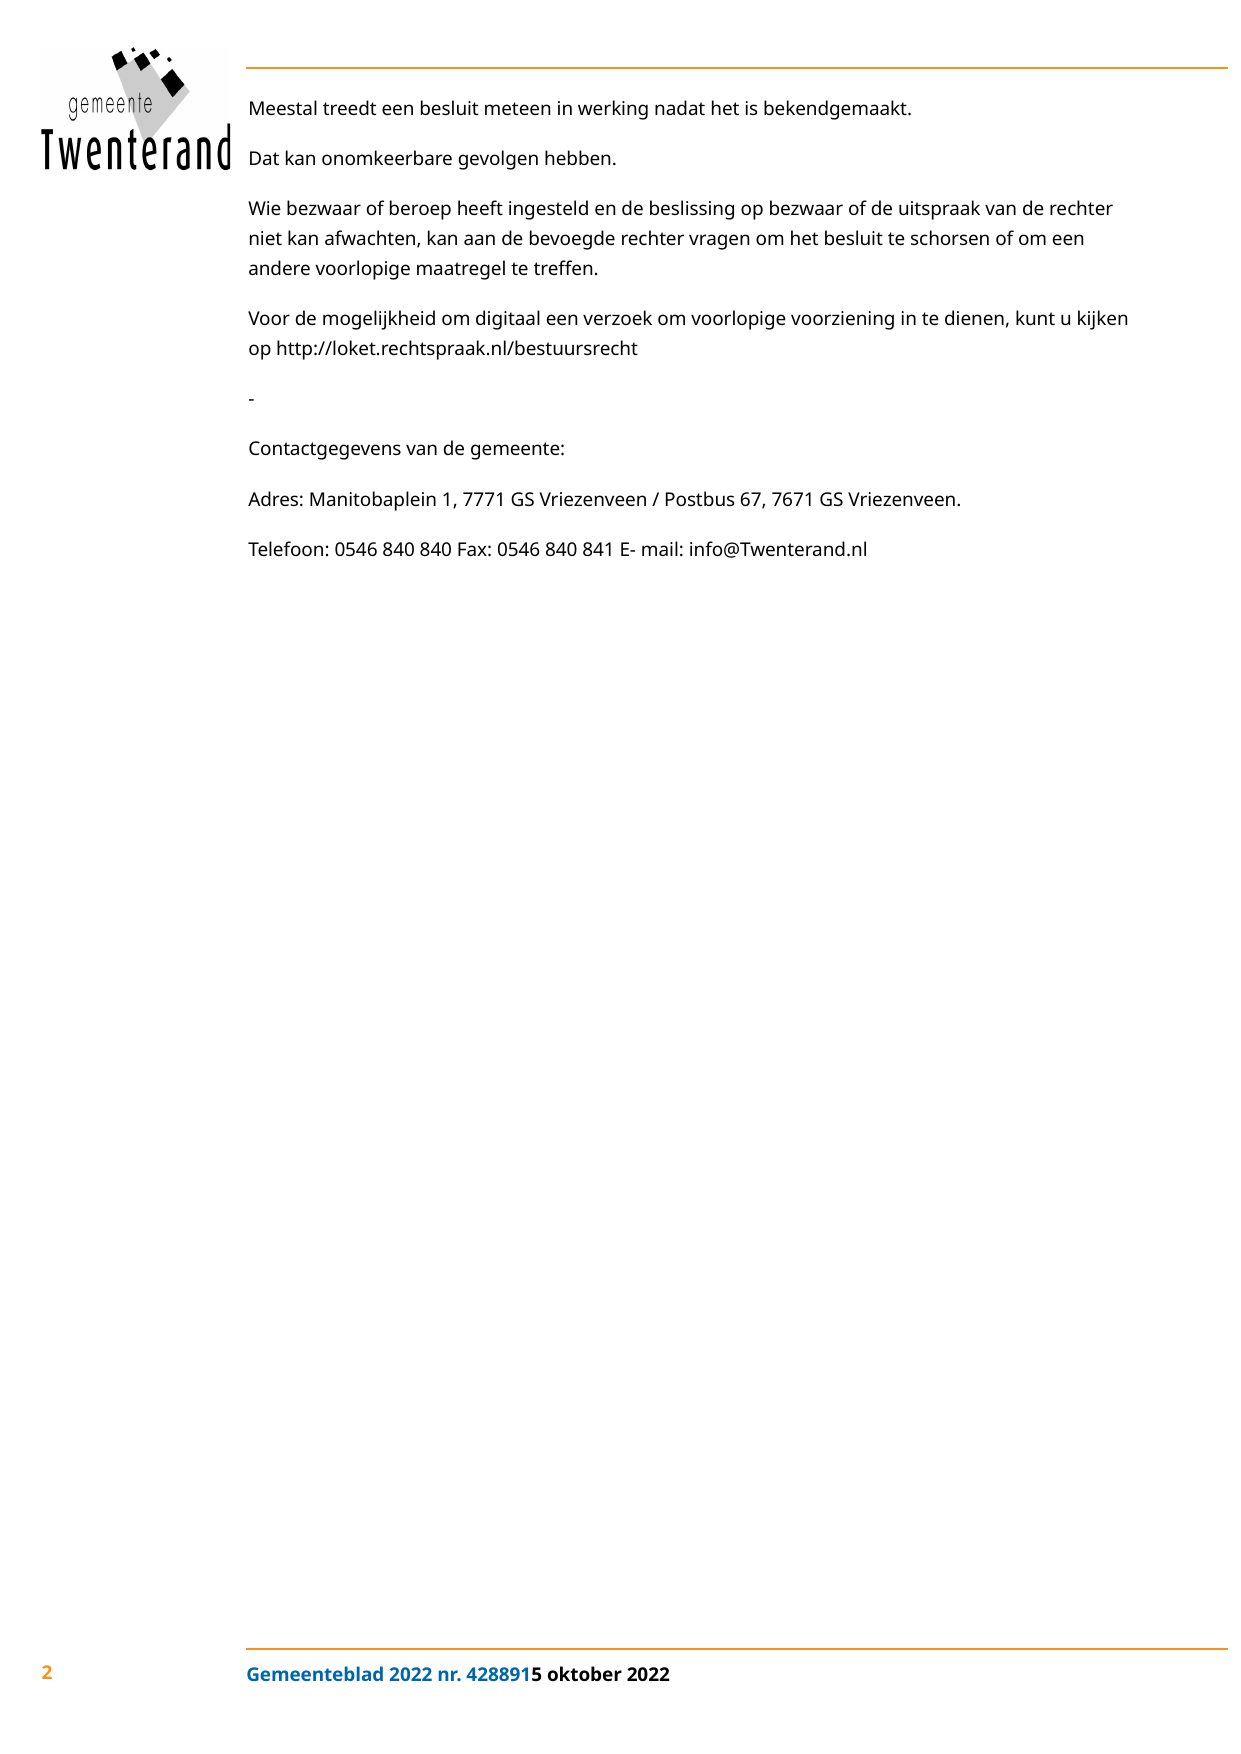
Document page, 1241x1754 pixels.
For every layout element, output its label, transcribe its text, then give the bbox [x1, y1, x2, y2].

text Meestal treedt een besluit meteen in werking nadat het is bekendgemaakt. [248, 95, 1152, 121]
text Adres: Manitobaplein 1, 7771 GS Vriezenveen / Postbus 67, 7671 GS Vriezenveen. [248, 486, 1152, 512]
text Wie bezwaar of beroep heeft ingesteld en de beslissing op bezwaar of de uitspraak van de rechter niet kan afwachten, kan aan de bevoegde rechter vragen om het besluit te schorsen of om een andere voorlopige maatregel te treffen. [248, 196, 1152, 281]
text - [248, 385, 1152, 411]
text Dat kan onomkeerbare gevolgen hebben. [248, 145, 1152, 171]
text Voor de mogelijkheid om digitaal een verzoek om voorlopige voorziening in te dienen, kunt u kijken op http://loket.rechtspraak.nl/bestuursrecht [248, 305, 1152, 361]
text Telefoon: 0546 840 840 Fax: 0546 840 841 E- mail: info@Twenterand.nl [248, 536, 1152, 562]
text Contactgegevens van de gemeente: [248, 436, 1152, 461]
picture [41, 47, 231, 172]
